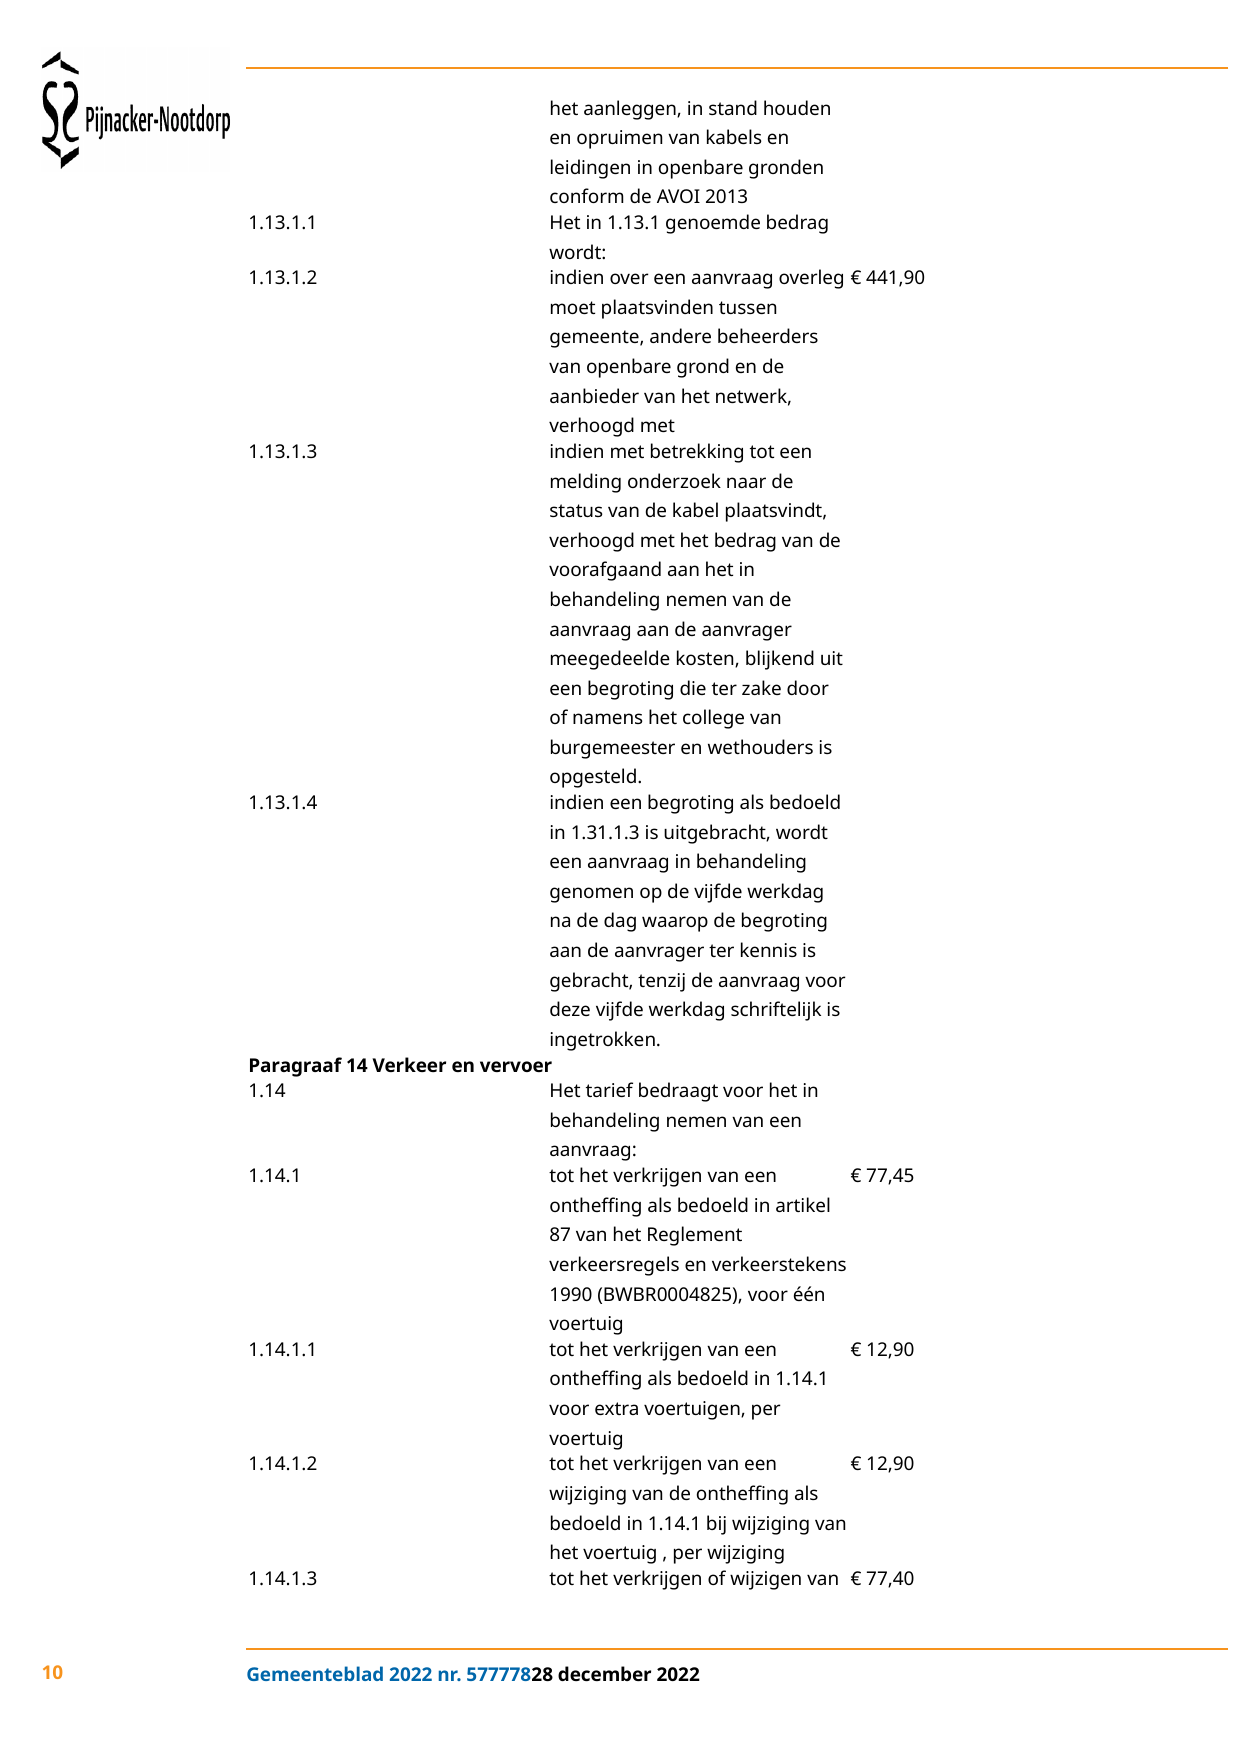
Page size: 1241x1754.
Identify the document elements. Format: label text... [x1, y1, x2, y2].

table_cell € 12,90 [850, 1451, 1152, 1565]
table_cell [850, 438, 1152, 789]
table_cell 1.14.1 [248, 1163, 549, 1336]
table_cell indien een begroting als bedoeld in 1.31.1.3 is uitgebracht, wordt een aanvraag in behandeling genomen op de vijfde werkdag na de dag waarop de begroting aan de aanvrager ter kennis is gebracht, tenzij de aanvraag voor deze vijfde werkdag schriftelijk is ingetrokken. [549, 789, 850, 1052]
table_cell Het in 1.13.1 genoemde bedrag wordt: [549, 209, 850, 264]
table_cell 1.13.1.1 [248, 209, 549, 264]
table_cell Paragraaf 14 Verkeer en vervoer [248, 1052, 1152, 1077]
table_cell [850, 1078, 1152, 1162]
table_cell 1.13.1.3 [248, 438, 549, 789]
table_cell tot het verkrijgen van een ontheffing als bedoeld in 1.14.1 voor extra voertuigen, per voertuig [549, 1336, 850, 1451]
table_cell € 77,40 [850, 1565, 1152, 1591]
table_cell 1.13.1.4 [248, 789, 549, 1052]
table_cell [850, 789, 1152, 1052]
table_cell tot het verkrijgen of wijzigen van [549, 1565, 850, 1591]
table_cell € 12,90 [850, 1336, 1152, 1451]
table_cell indien over een aanvraag overleg moet plaatsvinden tussen gemeente, andere beheerders van openbare grond en de aanbieder van het netwerk, verhoogd met [549, 265, 850, 438]
table_cell tot het verkrijgen van een ontheffing als bedoeld in artikel 87 van het Reglement verkeersregels en verkeerstekens 1990 (BWBR0004825), voor één voertuig [549, 1163, 850, 1336]
table_cell het aanleggen, in stand houden en opruimen van kabels en leidingen in openbare gronden conform de AVOI 2013 [549, 95, 850, 209]
table_cell tot het verkrijgen van een wijziging van de ontheffing als bedoeld in 1.14.1 bij wijziging van het voertuig , per wijziging [549, 1451, 850, 1565]
table_cell [850, 95, 1152, 209]
table_cell [850, 209, 1152, 264]
table_cell 1.14.1.3 [248, 1565, 549, 1591]
table_cell 1.14.1.1 [248, 1336, 549, 1451]
table_cell Het tarief bedraagt voor het in behandeling nemen van een aanvraag: [549, 1078, 850, 1162]
table_cell indien met betrekking tot een melding onderzoek naar de status van de kabel plaatsvindt, verhoogd met het bedrag van de voorafgaand aan het in behandeling nemen van de aanvraag aan de aanvrager meegedeelde kosten, blijkend uit een begroting die ter zake door of namens het college van burgemeester en wethouders is opgesteld. [549, 438, 850, 789]
table_cell 1.14.1.2 [248, 1451, 549, 1565]
table_cell 1.14 [248, 1078, 549, 1162]
picture [41, 47, 231, 172]
table_cell [248, 95, 549, 209]
table_cell 1.13.1.2 [248, 265, 549, 438]
table_cell € 441,90 [850, 265, 1152, 438]
table_cell € 77,45 [850, 1163, 1152, 1336]
